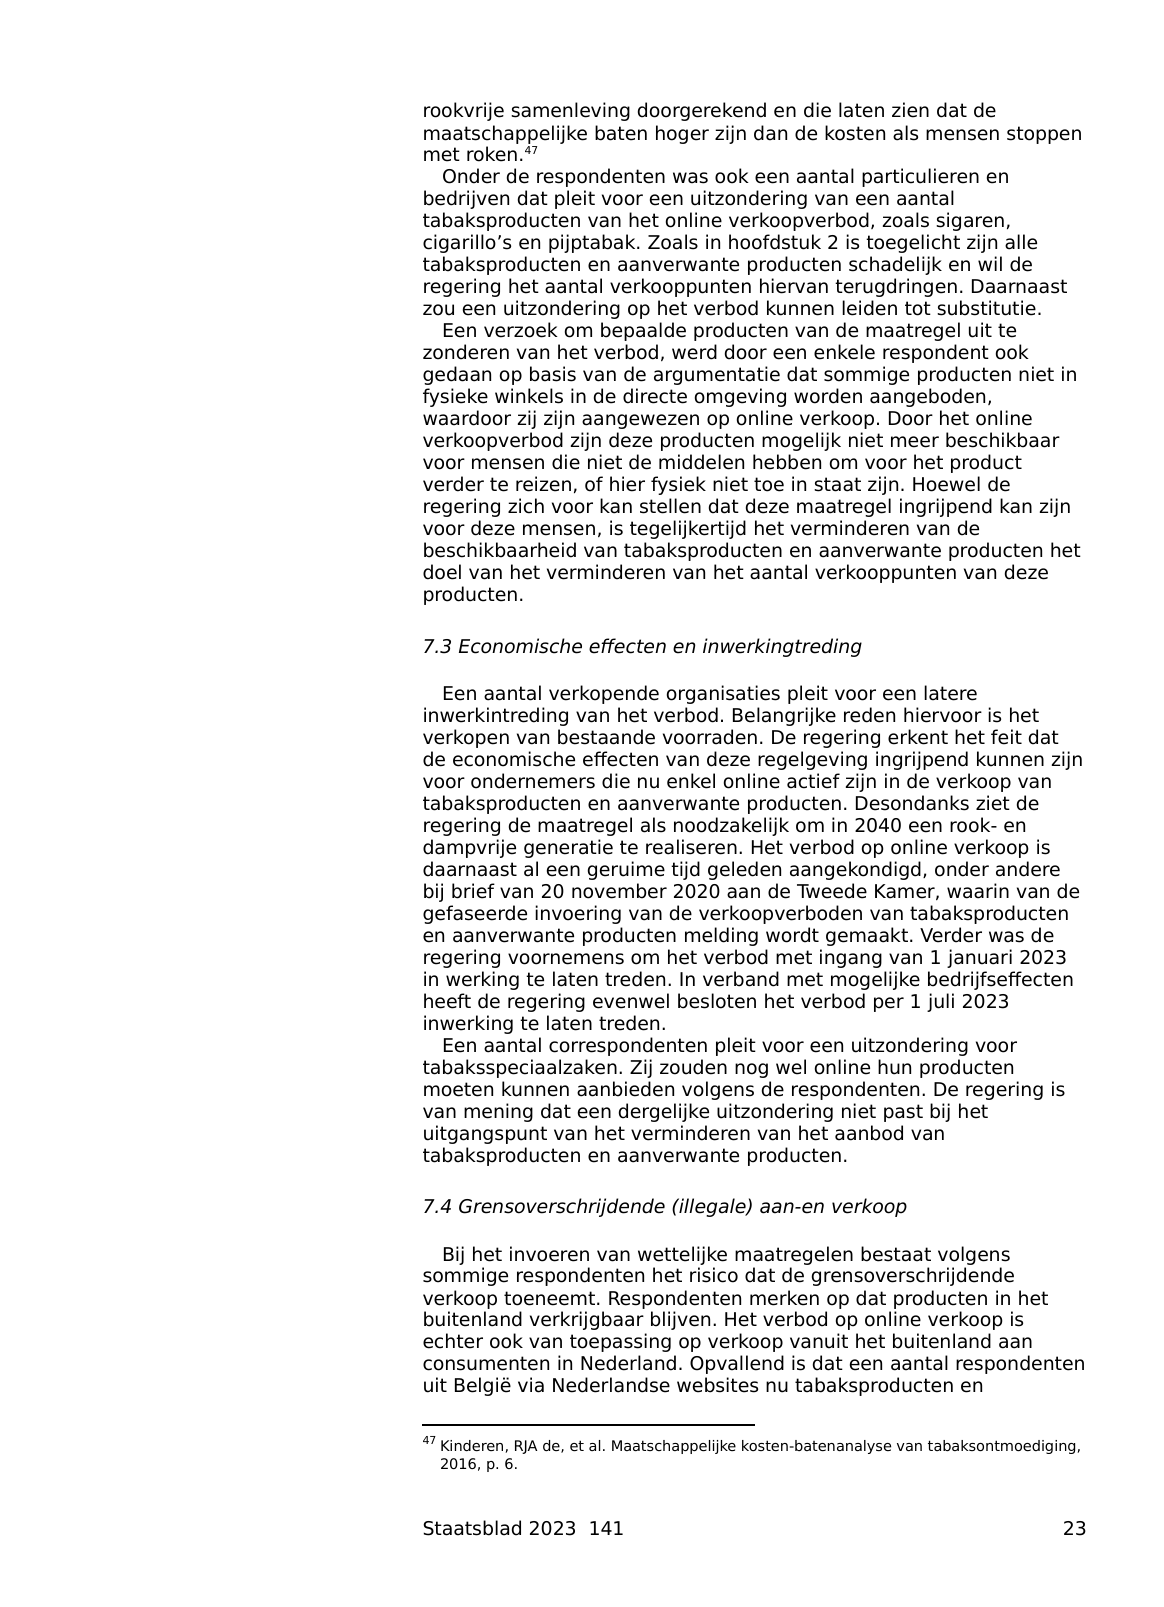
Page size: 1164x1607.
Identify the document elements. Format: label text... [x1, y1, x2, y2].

text rookvrije samenleving doorgerekend en die laten zien dat de maatschappelijke baten hoger zijn dan de kosten als mensen stoppen met roken. [422, 100, 1087, 166]
text Een aantal correspondenten pleit voor een uitzondering voor tabaksspeciaalzaken. Zij zouden nog wel online hun producten moeten kunnen aanbieden volgens de respondenten. De regering is van mening dat een dergelijke uitzondering niet past bij het uitgangspunt van het verminderen van het aanbod van tabaksproducten en aanverwante producten. [422, 1034, 1087, 1166]
text Onder de respondenten was ook een aantal particulieren en bedrijven dat pleit voor een uitzondering van een aantal tabaksproducten van het online verkoopverbod, zoals sigaren, cigarillo’s en pijptabak. Zoals in hoofdstuk 2 is toegelicht zijn alle tabaksproducten en aanverwante producten schadelijk en wil de regering het aantal verkooppunten hiervan terugdringen. Daarnaast zou een uitzondering op het verbod kunnen leiden tot substitutie. [422, 166, 1087, 320]
text Een verzoek om bepaalde producten van de maatregel uit te zonderen van het verbod, werd door een enkele respondent ook gedaan op basis van de argumentatie dat sommige producten niet in fysieke winkels in de directe omgeving worden aangeboden, waardoor zij zijn aangewezen op online verkoop. Door het online verkoopverbod zijn deze producten mogelijk niet meer beschikbaar voor mensen die niet de middelen hebben om voor het product verder te reizen, of hier fysiek niet toe in staat zijn. Hoewel de regering zich voor kan stellen dat deze maatregel ingrijpend kan zijn voor deze mensen, is tegelijkertijd het verminderen van de beschikbaarheid van tabaksproducten en aanverwante producten het doel van het verminderen van het aantal verkooppunten van deze producten. [422, 320, 1087, 606]
subtitle 7.4 Grensoverschrijdende (illegale) aan-en verkoop [422, 1196, 1087, 1218]
subtitle 7.3 Economische effecten en inwerkingtreding [422, 636, 1087, 658]
text Bij het invoeren van wettelijke maatregelen bestaat volgens sommige respondenten het risico dat de grensoverschrijdende verkoop toeneemt. Respondenten merken op dat producten in het buitenland verkrijgbaar blijven. Het verbod op online verkoop is echter ook van toepassing op verkoop vanuit het buitenland aan consumenten in Nederland. Opvallend is dat een aantal respondenten uit België via Nederlandse websites nu tabaksproducten en [422, 1243, 1087, 1397]
text Een aantal verkopende organisaties pleit voor een latere inwerkintreding van het verbod. Belangrijke reden hiervoor is het verkopen van bestaande voorraden. De regering erkent het feit dat de economische effecten van deze regelgeving ingrijpend kunnen zijn voor ondernemers die nu enkel online actief zijn in de verkoop van tabaksproducten en aanverwante producten. Desondanks ziet de regering de maatregel als noodzakelijk om in 2040 een rook- en dampvrije generatie te realiseren. Het verbod op online verkoop is daarnaast al een geruime tijd geleden aangekondigd, onder andere bij brief van 20 november 2020 aan de Tweede Kamer, waarin van de gefaseerde invoering van de verkoopverboden van tabaksproducten en aanverwante producten melding wordt gemaakt. Verder was de regering voornemens om het verbod met ingang van 1 januari 2023 in werking te laten treden. In verband met mogelijke bedrijfseffecten heeft de regering evenwel besloten het verbod per 1 juli 2023 inwerking te laten treden. [422, 683, 1087, 1034]
text Kinderen, RJA de, et al. Maatschappelijke kosten-batenanalyse van tabaksontmoediging, 2016, p. 6. [422, 1434, 1087, 1473]
